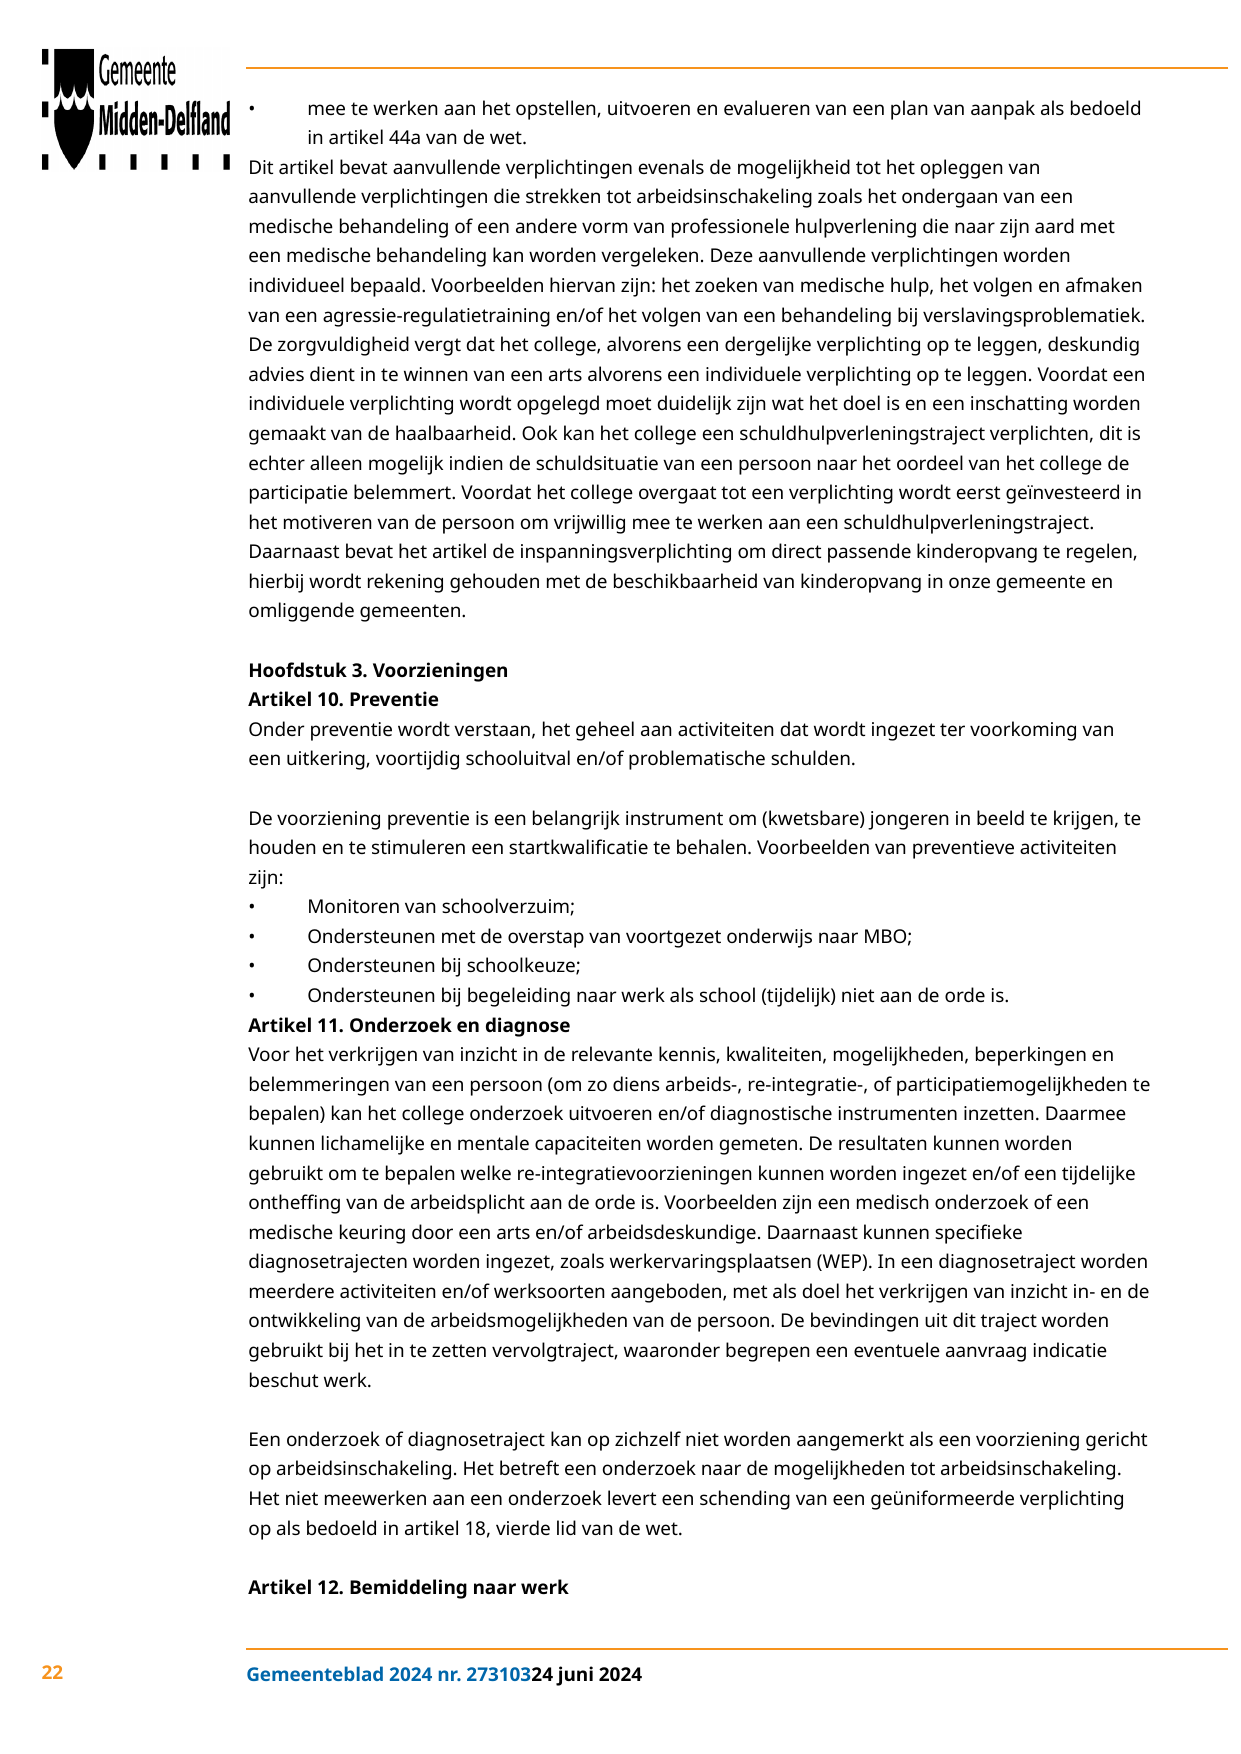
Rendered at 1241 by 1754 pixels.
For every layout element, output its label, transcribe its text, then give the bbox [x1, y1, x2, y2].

picture [41, 47, 231, 172]
text Hoofdstuk 3. Voorzieningen [248, 657, 1152, 683]
list Monitoren van schoolverzuim; [248, 893, 1152, 919]
text Artikel 12. Bemiddeling naar werk [248, 1574, 1152, 1600]
list Ondersteunen met de overstap van voortgezet onderwijs naar MBO; [248, 923, 1152, 949]
text Een onderzoek of diagnosetraject kan op zichzelf niet worden aangemerkt als een voorziening gericht op arbeidsinschakeling. Het betreft een onderzoek naar de mogelijkheden tot arbeidsinschakeling. Het niet meewerken aan een onderzoek levert een schending van een geüniformeerde verplichting op als bedoeld in artikel 18, vierde lid van de wet. [248, 1426, 1152, 1541]
list Ondersteunen bij schoolkeuze; [248, 953, 1152, 978]
text Onder preventie wordt verstaan, het geheel aan activiteiten dat wordt ingezet ter voorkoming van een uitkering, voortijdig schooluitval en/of problematische schulden. [248, 716, 1152, 771]
text Artikel 10. Preventie [248, 686, 1152, 712]
text De voorziening preventie is een belangrijk instrument om (kwetsbare) jongeren in beeld te krijgen, te houden en te stimuleren een startkwalificatie te behalen. Voorbeelden van preventieve activiteiten zijn: [248, 805, 1152, 890]
text Artikel 11. Onderzoek en diagnose [248, 1012, 1152, 1038]
text Voor het verkrijgen van inzicht in de relevante kennis, kwaliteiten, mogelijkheden, beperkingen en belemmeringen van een persoon (om zo diens arbeids-, re-integratie-, of participatiemogelijkheden te bepalen) kan het college onderzoek uitvoeren en/of diagnostische instrumenten inzetten. Daarmee kunnen lichamelijke en mentale capaciteiten worden gemeten. De resultaten kunnen worden gebruikt om te bepalen welke re-integratievoorzieningen kunnen worden ingezet en/of een tijdelijke ontheffing van de arbeidsplicht aan de orde is. Voorbeelden zijn een medisch onderzoek of een medische keuring door een arts en/of arbeidsdeskundige. Daarnaast kunnen specifieke diagnosetrajecten worden ingezet, zoals werkervaringsplaatsen (WEP). In een diagnosetraject worden meerdere activiteiten en/of werksoorten aangeboden, met als doel het verkrijgen van inzicht in- en de ontwikkeling van de arbeidsmogelijkheden van de persoon. De bevindingen uit dit traject worden gebruikt bij het in te zetten vervolgtraject, waaronder begrepen een eventuele aanvraag indicatie beschut werk. [248, 1041, 1152, 1393]
list Ondersteunen bij begeleiding naar werk als school (tijdelijk) niet aan de orde is. [248, 982, 1152, 1008]
text Dit artikel bevat aanvullende verplichtingen evenals de mogelijkheid tot het opleggen van aanvullende verplichtingen die strekken tot arbeidsinschakeling zoals het ondergaan van een medische behandeling of een andere vorm van professionele hulpverlening die naar zijn aard met een medische behandeling kan worden vergeleken. Deze aanvullende verplichtingen worden individueel bepaald. Voorbeelden hiervan zijn: het zoeken van medische hulp, het volgen en afmaken van een agressie-regulatietraining en/of het volgen van een behandeling bij verslavingsproblematiek. De zorgvuldigheid vergt dat het college, alvorens een dergelijke verplichting op te leggen, deskundig advies dient in te winnen van een arts alvorens een individuele verplichting op te leggen. Voordat een individuele verplichting wordt opgelegd moet duidelijk zijn wat het doel is en een inschatting worden gemaakt van de haalbaarheid. Ook kan het college een schuldhulpverleningstraject verplichten, dit is echter alleen mogelijk indien de schuldsituatie van een persoon naar het oordeel van het college de participatie belemmert. Voordat het college overgaat tot een verplichting wordt eerst geïnvesteerd in het motiveren van de persoon om vrijwillig mee te werken aan een schuldhulpverleningstraject. Daarnaast bevat het artikel de inspanningsverplichting om direct passende kinderopvang te regelen, hierbij wordt rekening gehouden met de beschikbaarheid van kinderopvang in onze gemeente en omliggende gemeenten. [248, 154, 1152, 623]
list mee te werken aan het opstellen, uitvoeren en evalueren van een plan van aanpak als bedoeld in artikel 44a van de wet. [248, 95, 1152, 150]
